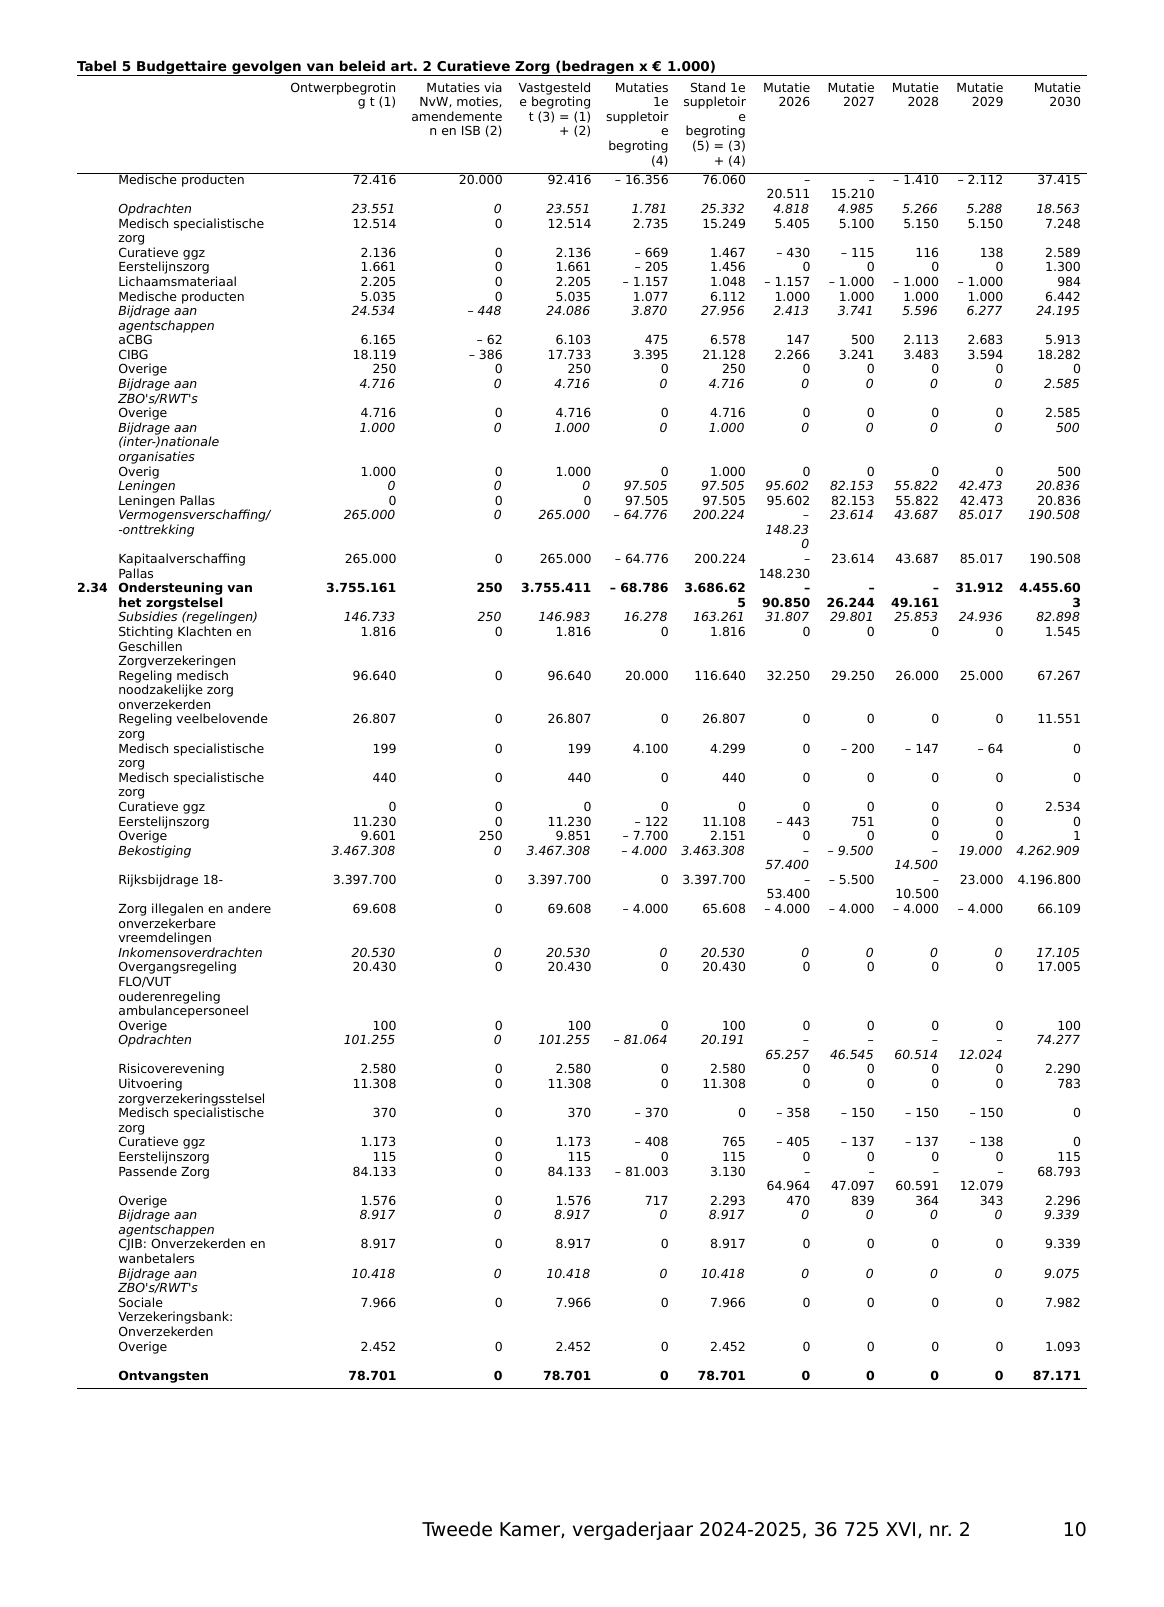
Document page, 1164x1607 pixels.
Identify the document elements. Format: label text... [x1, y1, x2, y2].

table_cell 8.917 [674, 1237, 752, 1266]
table_cell 74.277 [1009, 1033, 1087, 1062]
table_cell 85.017 [945, 508, 1009, 552]
table_cell 0 [880, 625, 945, 668]
table_cell 0 [816, 1062, 880, 1077]
table_cell – 4.000 [597, 902, 674, 946]
table_cell [77, 1164, 112, 1193]
table_cell 101.255 [508, 1033, 597, 1062]
table_cell 101.255 [280, 1033, 402, 1062]
table_cell 0 [1009, 741, 1087, 771]
table_cell 440 [674, 771, 752, 800]
table_cell 440 [280, 771, 402, 800]
table_cell 0 [945, 260, 1009, 275]
table_cell 0 [674, 1106, 752, 1135]
table_cell 5.150 [880, 216, 945, 246]
table_cell 0 [402, 873, 508, 902]
table_cell – 81.064 [597, 1033, 674, 1062]
table_cell 0 [752, 1237, 816, 1266]
table_cell Passende Zorg [112, 1164, 280, 1193]
table_cell 0 [945, 1369, 1009, 1388]
table_cell [1009, 1354, 1087, 1368]
table_cell 3.870 [597, 304, 674, 333]
table_cell 0 [945, 946, 1009, 960]
table_cell 0 [945, 1296, 1009, 1339]
table_cell 0 [816, 260, 880, 275]
table_cell – 205 [597, 260, 674, 275]
table_cell Eerstelijnszorg [112, 1150, 280, 1164]
table_cell 8.917 [280, 1237, 402, 1266]
table_cell 29.801 [816, 610, 880, 625]
table_cell 0 [880, 946, 945, 960]
table_cell 0 [880, 377, 945, 406]
table_cell 146.733 [280, 610, 402, 625]
table_cell 9.075 [1009, 1266, 1087, 1296]
table_cell 1.576 [508, 1194, 597, 1208]
table_cell – 16.356 [597, 174, 674, 202]
table_cell 0 [402, 1369, 508, 1388]
table_cell 1.661 [280, 260, 402, 275]
table_cell 0 [508, 479, 597, 493]
table_cell 0 [752, 829, 816, 843]
table_cell 31.807 [752, 610, 816, 625]
table_cell Rijksbijdrage 18- [112, 873, 280, 902]
table_cell 0 [816, 712, 880, 741]
table_cell 0 [880, 712, 945, 741]
table_cell 0 [597, 625, 674, 668]
table_cell [77, 741, 112, 771]
table_cell 0 [816, 960, 880, 1018]
table_cell 0 [880, 464, 945, 479]
table_cell 0 [402, 406, 508, 421]
table_cell 0 [752, 946, 816, 960]
table_cell Risicoverevening [112, 1062, 280, 1077]
table_cell 0 [945, 1077, 1009, 1106]
table_cell 3.755.161 [280, 581, 402, 610]
table_cell [77, 1208, 112, 1237]
table_cell [77, 712, 112, 741]
table_cell 200.224 [674, 552, 752, 581]
table_cell 100 [280, 1019, 402, 1033]
table_cell [816, 1354, 880, 1368]
table_cell 190.508 [1009, 552, 1087, 581]
table_cell 5.150 [945, 216, 1009, 246]
table_cell 21.128 [674, 348, 752, 362]
table_cell 0 [880, 1296, 945, 1339]
table_cell 12.514 [280, 216, 402, 246]
table_cell – 53.400 [752, 873, 816, 902]
table_cell Curatieve ggz [112, 246, 280, 260]
table_cell 3.397.700 [508, 873, 597, 902]
table_cell 8.917 [508, 1237, 597, 1266]
table_cell CIBG [112, 348, 280, 362]
table_cell 100 [508, 1019, 597, 1033]
table_cell 3.130 [674, 1164, 752, 1193]
table_cell 3.395 [597, 348, 674, 362]
table_cell 116 [880, 246, 945, 260]
table_cell 1.000 [945, 289, 1009, 304]
table_cell 4.299 [674, 741, 752, 771]
table_cell 0 [945, 1062, 1009, 1077]
table_cell 10.418 [280, 1266, 402, 1296]
table_cell 0 [402, 1077, 508, 1106]
table_cell – 443 [752, 814, 816, 829]
table_cell 265.000 [280, 508, 402, 552]
table_cell 24.086 [508, 304, 597, 333]
table_cell 3.467.308 [280, 844, 402, 873]
table_cell 0 [816, 1296, 880, 1339]
table_cell 26.807 [280, 712, 402, 741]
table_cell – 26.244 [816, 581, 880, 610]
table_cell 6.112 [674, 289, 752, 304]
table_cell 4.716 [508, 406, 597, 421]
table_cell 3.397.700 [674, 873, 752, 902]
table_cell 7.966 [508, 1296, 597, 1339]
table_cell 84.133 [508, 1164, 597, 1193]
table_cell 0 [402, 1266, 508, 1296]
table_cell Curatieve ggz [112, 1135, 280, 1150]
table_cell 0 [816, 1369, 880, 1388]
table_cell 4.716 [674, 377, 752, 406]
table_cell 0 [597, 1296, 674, 1339]
table_cell 3.397.700 [280, 873, 402, 902]
table_cell – 150 [880, 1106, 945, 1135]
table_cell 0 [816, 1208, 880, 1237]
table_cell – 64.776 [597, 508, 674, 552]
table_cell 0 [752, 960, 816, 1018]
table_cell 2.205 [508, 275, 597, 289]
table_cell 2.34 [77, 581, 112, 610]
table_cell 23.000 [945, 873, 1009, 902]
table_cell 2.266 [752, 348, 816, 362]
table_cell 250 [402, 610, 508, 625]
table_cell [77, 873, 112, 902]
table_cell 0 [816, 771, 880, 800]
table_cell 95.602 [752, 479, 816, 493]
table_cell 0 [597, 1150, 674, 1164]
table_cell 37.415 [1009, 174, 1087, 202]
table_cell 2.113 [880, 333, 945, 348]
table_cell 42.473 [945, 479, 1009, 493]
table_cell – 1.157 [597, 275, 674, 289]
table_cell 0 [597, 873, 674, 902]
table_cell 0 [816, 464, 880, 479]
table_cell 2.136 [508, 246, 597, 260]
table_cell 0 [945, 1266, 1009, 1296]
table_cell 17.733 [508, 348, 597, 362]
table_cell Vermogensverschaffing/-onttrekking [112, 508, 280, 552]
table_cell – 1.000 [816, 275, 880, 289]
table_cell 0 [752, 741, 816, 771]
table_cell 0 [402, 712, 508, 741]
table_cell [77, 421, 112, 464]
table_cell 0 [402, 946, 508, 960]
table_cell 2.585 [1009, 377, 1087, 406]
table_cell – 370 [597, 1106, 674, 1135]
table_cell 370 [280, 1106, 402, 1135]
table_cell 115 [674, 1150, 752, 1164]
table_cell 65.608 [674, 902, 752, 946]
table_cell 6.103 [508, 333, 597, 348]
table_cell 82.153 [816, 494, 880, 508]
table_cell 2.735 [597, 216, 674, 246]
table_cell 0 [402, 362, 508, 377]
table_cell 250 [280, 362, 402, 377]
table_cell [402, 1354, 508, 1368]
table_cell – 4.000 [597, 844, 674, 873]
table_cell 751 [816, 814, 880, 829]
table_cell 250 [674, 362, 752, 377]
table_cell 4.716 [280, 377, 402, 406]
table_cell [77, 1266, 112, 1296]
table_cell 0 [402, 494, 508, 508]
table_cell [77, 1150, 112, 1164]
table_cell [77, 246, 112, 260]
table_cell 0 [402, 216, 508, 246]
table_cell 0 [752, 1150, 816, 1164]
table_cell [77, 814, 112, 829]
table_cell [77, 1354, 112, 1368]
table_cell Sociale Verzekeringsbank: Onverzekerden [112, 1296, 280, 1339]
table_cell 0 [816, 362, 880, 377]
table_cell [77, 610, 112, 625]
table_cell 7.966 [280, 1296, 402, 1339]
table_cell 7.966 [674, 1296, 752, 1339]
table_cell 2.580 [508, 1062, 597, 1077]
table_cell Medisch specialistische zorg [112, 216, 280, 246]
table_cell 0 [402, 741, 508, 771]
table_cell Kapitaalverschaffing Pallas [112, 552, 280, 581]
table_cell 32.250 [752, 669, 816, 712]
table_cell – 15.210 [816, 174, 880, 202]
table_cell 500 [1009, 421, 1087, 464]
table_cell 500 [1009, 464, 1087, 479]
table_cell – 90.850 [752, 581, 816, 610]
table_cell 2.683 [945, 333, 1009, 348]
table_cell 0 [674, 800, 752, 814]
table_cell 20.430 [280, 960, 402, 1018]
table_cell 147 [752, 333, 816, 348]
table_cell Bijdrage aan ZBO's/RWT's [112, 377, 280, 406]
table_cell 24.195 [1009, 304, 1087, 333]
table_cell Overige [112, 1194, 280, 1208]
table_cell 0 [945, 712, 1009, 741]
table_cell [77, 377, 112, 406]
table_cell 2.293 [674, 1194, 752, 1208]
table_cell Overige [112, 362, 280, 377]
table_cell 31.912 [945, 581, 1009, 610]
table_cell – 2.112 [945, 174, 1009, 202]
table_cell Mutatie 2027 [816, 76, 880, 173]
table_cell 2.452 [508, 1339, 597, 1354]
table_cell 138 [945, 246, 1009, 260]
table_cell 0 [597, 1208, 674, 1237]
table_cell 0 [752, 1208, 816, 1237]
table_cell 440 [508, 771, 597, 800]
table_cell 250 [402, 829, 508, 843]
table_cell 370 [508, 1106, 597, 1135]
table_cell 500 [816, 333, 880, 348]
table_cell 0 [945, 800, 1009, 814]
table_cell 0 [402, 1237, 508, 1266]
table_cell 115 [280, 1150, 402, 1164]
table_cell 0 [402, 202, 508, 216]
table_cell 3.594 [945, 348, 1009, 362]
table_cell 0 [402, 814, 508, 829]
table_cell [77, 1296, 112, 1339]
table_cell 0 [816, 406, 880, 421]
table_cell 9.339 [1009, 1237, 1087, 1266]
table_cell 0 [816, 421, 880, 464]
table_cell 364 [880, 1194, 945, 1208]
table_cell 4.196.800 [1009, 873, 1087, 902]
table_cell – 47.097 [816, 1164, 880, 1193]
table_cell 0 [402, 771, 508, 800]
table_cell 25.332 [674, 202, 752, 216]
table_cell – 1.000 [880, 275, 945, 289]
table_cell 1.000 [880, 289, 945, 304]
table_cell – 137 [816, 1135, 880, 1150]
table_cell [508, 1354, 597, 1368]
table_cell – 430 [752, 246, 816, 260]
table_cell 1.173 [280, 1135, 402, 1150]
table_cell Overige [112, 829, 280, 843]
table_cell 18.563 [1009, 202, 1087, 216]
table_cell 2.413 [752, 304, 816, 333]
table_cell 0 [945, 1019, 1009, 1033]
table_cell [945, 1354, 1009, 1368]
table_cell 23.614 [816, 508, 880, 552]
table_cell 0 [402, 1150, 508, 1164]
table_cell 10.418 [674, 1266, 752, 1296]
table_cell 0 [880, 814, 945, 829]
table_cell 0 [945, 771, 1009, 800]
table_cell 76.060 [674, 174, 752, 202]
table_cell [77, 348, 112, 362]
table_cell 765 [674, 1135, 752, 1150]
table_cell 7.248 [1009, 216, 1087, 246]
table_cell 0 [816, 829, 880, 843]
table_cell 55.822 [880, 479, 945, 493]
table_cell 0 [597, 377, 674, 406]
table_cell 0 [945, 362, 1009, 377]
table_cell 20.836 [1009, 479, 1087, 493]
table_cell 0 [597, 712, 674, 741]
table_cell 0 [945, 625, 1009, 668]
table_cell 0 [880, 829, 945, 843]
table_cell aCBG [112, 333, 280, 348]
table_cell 17.105 [1009, 946, 1087, 960]
table_cell 0 [597, 1237, 674, 1266]
table_cell 3.686.625 [674, 581, 752, 610]
table_cell 0 [402, 1296, 508, 1339]
table_cell 0 [880, 1237, 945, 1266]
table_cell 20.191 [674, 1033, 752, 1062]
table_cell 78.701 [674, 1369, 752, 1388]
table_cell 19.000 [945, 844, 1009, 873]
table_cell [112, 1354, 280, 1368]
table_cell 0 [816, 1266, 880, 1296]
table_cell 2.589 [1009, 246, 1087, 260]
table_cell 0 [752, 260, 816, 275]
table_cell 0 [880, 1077, 945, 1106]
table_cell 0 [752, 362, 816, 377]
table_cell 0 [880, 1369, 945, 1388]
table_cell [77, 174, 112, 202]
table_cell – 405 [752, 1135, 816, 1150]
table_cell 27.956 [674, 304, 752, 333]
table_cell Bijdrage aan agentschappen [112, 1208, 280, 1237]
table_cell – 358 [752, 1106, 816, 1135]
table_cell 0 [880, 800, 945, 814]
table_cell – 150 [945, 1106, 1009, 1135]
table_cell 0 [402, 508, 508, 552]
table_cell [77, 289, 112, 304]
table_cell 0 [880, 406, 945, 421]
table_cell 25.000 [945, 669, 1009, 712]
table_cell 43.687 [880, 552, 945, 581]
table_cell 0 [816, 1019, 880, 1033]
table_cell 1.000 [816, 289, 880, 304]
table_cell 0 [402, 246, 508, 260]
table_cell [77, 275, 112, 289]
table_cell – 60.514 [880, 1033, 945, 1062]
table_cell 6.578 [674, 333, 752, 348]
table_cell [77, 479, 112, 493]
table_cell 5.035 [508, 289, 597, 304]
table_cell 10.418 [508, 1266, 597, 1296]
table_cell 4.100 [597, 741, 674, 771]
table_cell 0 [597, 1019, 674, 1033]
table_cell 1.000 [752, 289, 816, 304]
table_cell 0 [402, 1135, 508, 1150]
table_cell 265.000 [280, 552, 402, 581]
table_cell Subsidies (regelingen) [112, 610, 280, 625]
table_cell 0 [402, 464, 508, 479]
table_cell 0 [816, 1339, 880, 1354]
table_cell – 9.500 [816, 844, 880, 873]
table_cell Mutatie 2028 [880, 76, 945, 173]
table_cell 1.000 [508, 421, 597, 464]
table_cell 0 [402, 289, 508, 304]
table_cell 0 [402, 1062, 508, 1077]
table_cell 25.853 [880, 610, 945, 625]
table_cell 1.467 [674, 246, 752, 260]
table_cell 18.282 [1009, 348, 1087, 362]
table_cell 9.851 [508, 829, 597, 843]
table_cell 0 [816, 946, 880, 960]
table_cell Mutatie 2029 [945, 76, 1009, 173]
table_cell 1.173 [508, 1135, 597, 1150]
table_cell 11.230 [508, 814, 597, 829]
table_cell 3.463.308 [674, 844, 752, 873]
table_cell [77, 669, 112, 712]
table_cell 4.716 [508, 377, 597, 406]
table_cell 0 [402, 1339, 508, 1354]
table_cell 0 [945, 1237, 1009, 1266]
table_cell 0 [752, 1019, 816, 1033]
table_cell – 20.511 [752, 174, 816, 202]
table_cell 1.077 [597, 289, 674, 304]
table_cell 82.153 [816, 479, 880, 493]
table_cell [77, 1062, 112, 1077]
table_cell 20.530 [280, 946, 402, 960]
table_cell 0 [597, 946, 674, 960]
table_cell 5.266 [880, 202, 945, 216]
table_cell 68.793 [1009, 1164, 1087, 1193]
table_cell 0 [402, 1106, 508, 1135]
table_cell 0 [945, 1339, 1009, 1354]
table_cell 6.165 [280, 333, 402, 348]
table_cell Stichting Klachten en Geschillen Zorgverzekeringen [112, 625, 280, 668]
table_cell 0 [402, 800, 508, 814]
table_cell – 386 [402, 348, 508, 362]
table_cell 3.467.308 [508, 844, 597, 873]
table_cell [77, 1135, 112, 1150]
table_cell [77, 202, 112, 216]
table_cell 11.108 [674, 814, 752, 829]
table_cell – 62 [402, 333, 508, 348]
table_cell 2.205 [280, 275, 402, 289]
table_cell 12.514 [508, 216, 597, 246]
table_cell 20.430 [508, 960, 597, 1018]
table_cell 3.741 [816, 304, 880, 333]
table_cell 115 [1009, 1150, 1087, 1164]
table_cell Stand 1e suppletoire begroting (5) = (3) + (4) [674, 76, 752, 173]
table_cell 72.416 [280, 174, 402, 202]
table_cell 0 [280, 800, 402, 814]
table_cell 0 [752, 464, 816, 479]
table_cell 0 [402, 421, 508, 464]
table_cell 163.261 [674, 610, 752, 625]
table_cell Overige [112, 1339, 280, 1354]
table_cell 200.224 [674, 508, 752, 552]
table_cell 5.405 [752, 216, 816, 246]
table_cell 78.701 [280, 1369, 402, 1388]
table_cell [77, 1033, 112, 1062]
table_cell – 408 [597, 1135, 674, 1150]
table_cell [77, 844, 112, 873]
table_cell 11.551 [1009, 712, 1087, 741]
table_header Tabel 5 Budgettaire gevolgen van beleid art. 2 Curatieve Zorg (bedragen x € 1.000) [77, 59, 1087, 75]
table_cell [112, 76, 280, 173]
table_cell Bijdrage aan (inter-)nationale organisaties [112, 421, 280, 464]
table_cell 20.000 [402, 174, 508, 202]
table_cell [77, 800, 112, 814]
table_cell 0 [880, 260, 945, 275]
table_cell 1.000 [280, 464, 402, 479]
table_cell 0 [880, 1062, 945, 1077]
table_cell [77, 406, 112, 421]
table_cell 0 [752, 406, 816, 421]
table_cell 0 [752, 1296, 816, 1339]
table_cell 0 [752, 1077, 816, 1106]
table_cell 6.442 [1009, 289, 1087, 304]
table_cell 97.505 [674, 479, 752, 493]
table_cell Mutatie 2030 [1009, 76, 1087, 173]
table_cell [880, 1354, 945, 1368]
table_cell 1.000 [280, 421, 402, 464]
table_cell 1.000 [674, 421, 752, 464]
table_cell 2.452 [280, 1339, 402, 1354]
table_cell 4.716 [674, 406, 752, 421]
table_cell 4.262.909 [1009, 844, 1087, 873]
table_cell 9.339 [1009, 1208, 1087, 1237]
table_cell 20.530 [674, 946, 752, 960]
table_cell 11.308 [674, 1077, 752, 1106]
table_cell 84.133 [280, 1164, 402, 1193]
table_cell 43.687 [880, 508, 945, 552]
table_cell – 4.000 [752, 902, 816, 946]
table_cell 5.913 [1009, 333, 1087, 348]
table_cell [77, 1077, 112, 1106]
table_cell 67.267 [1009, 669, 1087, 712]
table_cell 87.171 [1009, 1369, 1087, 1388]
table_cell – 46.545 [816, 1033, 880, 1062]
table_cell [77, 1339, 112, 1354]
table_cell 2.290 [1009, 1062, 1087, 1077]
table_cell 0 [402, 1019, 508, 1033]
table_cell 26.807 [674, 712, 752, 741]
table_cell Mutaties 1e suppletoire begroting (4) [597, 76, 674, 173]
table_cell [77, 464, 112, 479]
table_cell 0 [280, 479, 402, 493]
table_cell 8.917 [508, 1208, 597, 1237]
table_cell 0 [752, 712, 816, 741]
table_cell – 669 [597, 246, 674, 260]
table_cell Inkomensoverdrachten [112, 946, 280, 960]
table_cell 1.093 [1009, 1339, 1087, 1354]
table_cell 7.982 [1009, 1296, 1087, 1339]
table_cell [77, 304, 112, 333]
table_cell 0 [945, 406, 1009, 421]
table_cell Ondersteuning van het zorgstelsel [112, 581, 280, 610]
table_cell 783 [1009, 1077, 1087, 1106]
table_cell 18.119 [280, 348, 402, 362]
table_cell – 7.700 [597, 829, 674, 843]
table_cell – 57.400 [752, 844, 816, 873]
table_cell 0 [597, 406, 674, 421]
table_cell 23.551 [508, 202, 597, 216]
table_cell 4.455.603 [1009, 581, 1087, 610]
table_cell 0 [597, 1369, 674, 1388]
table_cell 0 [945, 814, 1009, 829]
table_cell 3.241 [816, 348, 880, 362]
table_cell 0 [597, 1266, 674, 1296]
table_cell [77, 902, 112, 946]
table_cell – 137 [880, 1135, 945, 1150]
table_cell [77, 362, 112, 377]
table_cell 0 [402, 479, 508, 493]
table_cell – 4.000 [816, 902, 880, 946]
table_cell Overige [112, 1019, 280, 1033]
table_cell [674, 1354, 752, 1368]
table_cell 5.288 [945, 202, 1009, 216]
table_cell 78.701 [508, 1369, 597, 1388]
table_cell 20.430 [674, 960, 752, 1018]
table_cell 0 [752, 1266, 816, 1296]
table_cell 0 [402, 960, 508, 1018]
table_cell 0 [402, 1164, 508, 1193]
table_cell 0 [816, 377, 880, 406]
table_cell 29.250 [816, 669, 880, 712]
table_cell 17.005 [1009, 960, 1087, 1018]
table_cell 343 [945, 1194, 1009, 1208]
table_cell 96.640 [508, 669, 597, 712]
table_cell 1.456 [674, 260, 752, 275]
table_cell [77, 552, 112, 581]
table_cell 0 [402, 902, 508, 946]
table_cell 0 [945, 829, 1009, 843]
table_cell 0 [880, 421, 945, 464]
table_cell 0 [402, 1194, 508, 1208]
table_cell 0 [880, 1266, 945, 1296]
table_cell [77, 1369, 112, 1388]
table_cell Regeling medisch noodzakelijke zorg onverzekerden [112, 669, 280, 712]
table_cell 0 [945, 421, 1009, 464]
table_cell 5.035 [280, 289, 402, 304]
table_cell 1.816 [674, 625, 752, 668]
table_cell – 1.000 [945, 275, 1009, 289]
table_cell 0 [816, 1237, 880, 1266]
table_cell 0 [752, 1339, 816, 1354]
table_cell 24.936 [945, 610, 1009, 625]
table_cell 1 [1009, 829, 1087, 843]
table_cell – 148.230 [752, 508, 816, 552]
table_cell – 5.500 [816, 873, 880, 902]
table_cell [77, 508, 112, 552]
table_cell 0 [816, 1150, 880, 1164]
table_cell [752, 1354, 816, 1368]
table_cell 0 [816, 800, 880, 814]
table_cell [77, 1106, 112, 1135]
table_cell 0 [880, 1150, 945, 1164]
table_cell 0 [402, 669, 508, 712]
table_cell 1.545 [1009, 625, 1087, 668]
table_cell – 1.157 [752, 275, 816, 289]
table_cell 2.151 [674, 829, 752, 843]
table_cell 0 [402, 552, 508, 581]
table_cell 0 [945, 464, 1009, 479]
table_cell Bekostiging [112, 844, 280, 873]
table_cell Overige [112, 406, 280, 421]
table_cell 2.580 [674, 1062, 752, 1077]
table_cell – 49.161 [880, 581, 945, 610]
table_cell 839 [816, 1194, 880, 1208]
table_cell 0 [1009, 1135, 1087, 1150]
table_cell 1.781 [597, 202, 674, 216]
table_cell 115 [508, 1150, 597, 1164]
table_cell 0 [1009, 362, 1087, 377]
table_cell 0 [597, 771, 674, 800]
table_cell 0 [597, 1339, 674, 1354]
table_cell 2.534 [1009, 800, 1087, 814]
table_cell – 12.024 [945, 1033, 1009, 1062]
table_cell Bijdrage aan ZBO's/RWT's [112, 1266, 280, 1296]
table_cell 11.230 [280, 814, 402, 829]
table_cell 1.300 [1009, 260, 1087, 275]
table_cell 190.508 [1009, 508, 1087, 552]
table_cell 0 [402, 260, 508, 275]
table_cell 82.898 [1009, 610, 1087, 625]
table_cell 0 [597, 800, 674, 814]
table_cell Bijdrage aan agentschappen [112, 304, 280, 333]
table_cell – 115 [816, 246, 880, 260]
table_cell – 60.591 [880, 1164, 945, 1193]
table_cell 199 [508, 741, 597, 771]
table_cell 0 [597, 1062, 674, 1077]
table_cell 1.661 [508, 260, 597, 275]
table_cell 4.985 [816, 202, 880, 216]
table_cell Mutaties via NvW, moties, amendementen en ISB (2) [402, 76, 508, 173]
table_cell 0 [880, 771, 945, 800]
table_cell 984 [1009, 275, 1087, 289]
table_cell 92.416 [508, 174, 597, 202]
table_cell 3.483 [880, 348, 945, 362]
table_cell 66.109 [1009, 902, 1087, 946]
table_cell – 4.000 [880, 902, 945, 946]
table_cell Opdrachten [112, 1033, 280, 1062]
table_cell 8.917 [280, 1208, 402, 1237]
table_cell 146.983 [508, 610, 597, 625]
table_cell 15.249 [674, 216, 752, 246]
table_cell [77, 216, 112, 246]
table_cell Leningen [112, 479, 280, 493]
table_cell 0 [402, 1033, 508, 1062]
table_cell [77, 1019, 112, 1033]
table_cell 97.505 [597, 479, 674, 493]
table_cell 0 [752, 421, 816, 464]
table_cell [77, 1194, 112, 1208]
table_cell 5.100 [816, 216, 880, 246]
table_cell 1.000 [508, 464, 597, 479]
table_cell Medisch specialistische zorg [112, 741, 280, 771]
table_cell 11.308 [508, 1077, 597, 1106]
table_cell 0 [1009, 771, 1087, 800]
table_cell 97.505 [597, 494, 674, 508]
table_cell 2.296 [1009, 1194, 1087, 1208]
table_cell [77, 960, 112, 1018]
table_cell 69.608 [280, 902, 402, 946]
table_cell – 64 [945, 741, 1009, 771]
table_cell Regeling veelbelovende zorg [112, 712, 280, 741]
table_cell Medisch specialistische zorg [112, 1106, 280, 1135]
table_cell 20.836 [1009, 494, 1087, 508]
table_cell 0 [752, 625, 816, 668]
table_cell – 64.776 [597, 552, 674, 581]
table_cell 1.816 [508, 625, 597, 668]
table_cell – 138 [945, 1135, 1009, 1150]
table_cell [77, 494, 112, 508]
table_cell [77, 76, 112, 173]
table_cell 250 [508, 362, 597, 377]
table_cell – 64.964 [752, 1164, 816, 1193]
table_cell – 10.500 [880, 873, 945, 902]
table_cell Overig [112, 464, 280, 479]
table_cell [280, 1354, 402, 1368]
table_cell 0 [880, 1208, 945, 1237]
table_cell 470 [752, 1194, 816, 1208]
table_cell 475 [597, 333, 674, 348]
table_cell 2.452 [674, 1339, 752, 1354]
table_cell Lichaamsmateriaal [112, 275, 280, 289]
table_cell 1.000 [674, 464, 752, 479]
table_cell 0 [402, 1208, 508, 1237]
table_cell 0 [945, 377, 1009, 406]
table_cell 250 [402, 581, 508, 610]
table_cell 4.716 [280, 406, 402, 421]
table_cell CJIB: Onverzekerden en wanbetalers [112, 1237, 280, 1266]
table_cell 69.608 [508, 902, 597, 946]
table_cell – 122 [597, 814, 674, 829]
table_cell Medische producten [112, 174, 280, 202]
table_cell Opdrachten [112, 202, 280, 216]
table_cell – 147 [880, 741, 945, 771]
table_cell 0 [280, 494, 402, 508]
table_cell 0 [402, 275, 508, 289]
table_cell Medisch specialistische zorg [112, 771, 280, 800]
table_cell 11.308 [280, 1077, 402, 1106]
table_cell 0 [752, 377, 816, 406]
table_cell 0 [752, 771, 816, 800]
table_cell 0 [880, 1339, 945, 1354]
table_cell 20.530 [508, 946, 597, 960]
table_cell 0 [402, 625, 508, 668]
table_cell 0 [752, 1062, 816, 1077]
table_cell 26.000 [880, 669, 945, 712]
table_cell 0 [402, 377, 508, 406]
table_cell [77, 260, 112, 275]
table_cell 0 [597, 421, 674, 464]
table_cell – 68.786 [597, 581, 674, 610]
table_cell [597, 1354, 674, 1368]
table_cell 1.816 [280, 625, 402, 668]
table_cell [77, 771, 112, 800]
table_cell 0 [402, 844, 508, 873]
table_cell 96.640 [280, 669, 402, 712]
table_cell 116.640 [674, 669, 752, 712]
table_cell 2.580 [280, 1062, 402, 1077]
table_cell [77, 946, 112, 960]
table_cell 9.601 [280, 829, 402, 843]
table_cell – 1.410 [880, 174, 945, 202]
table_cell 0 [880, 1019, 945, 1033]
table_cell 26.807 [508, 712, 597, 741]
table_cell – 148.230 [752, 552, 816, 581]
table_cell 16.278 [597, 610, 674, 625]
table_cell Mutatie 2026 [752, 76, 816, 173]
table_cell – 4.000 [945, 902, 1009, 946]
table_cell 100 [1009, 1019, 1087, 1033]
table_cell 100 [674, 1019, 752, 1033]
table_cell 95.602 [752, 494, 816, 508]
table_cell Vastgestelde begroting t (3) = (1) + (2) [508, 76, 597, 173]
table_cell 0 [597, 362, 674, 377]
table_cell 0 [508, 800, 597, 814]
table_cell 2.585 [1009, 406, 1087, 421]
table_cell 0 [880, 362, 945, 377]
table_cell 199 [280, 741, 402, 771]
table_cell [77, 333, 112, 348]
table_cell – 81.003 [597, 1164, 674, 1193]
table_cell 23.551 [280, 202, 402, 216]
table_cell 2.136 [280, 246, 402, 260]
table_cell 0 [880, 960, 945, 1018]
table_cell 0 [945, 1150, 1009, 1164]
table_cell 0 [816, 625, 880, 668]
table_cell 20.000 [597, 669, 674, 712]
table_cell 85.017 [945, 552, 1009, 581]
table_cell 0 [508, 494, 597, 508]
table_cell 0 [597, 464, 674, 479]
table_cell [77, 829, 112, 843]
table_cell Overgangsregeling FLO/VUT ouderenregeling ambulancepersoneel [112, 960, 280, 1018]
table_cell 1.048 [674, 275, 752, 289]
table_cell Medische producten [112, 289, 280, 304]
table_cell – 150 [816, 1106, 880, 1135]
table_cell 55.822 [880, 494, 945, 508]
table_cell 265.000 [508, 508, 597, 552]
table_cell – 448 [402, 304, 508, 333]
table_cell Uitvoering zorgverzekeringsstelsel [112, 1077, 280, 1106]
table_cell 8.917 [674, 1208, 752, 1237]
table_cell 0 [597, 960, 674, 1018]
table_cell – 65.257 [752, 1033, 816, 1062]
table_cell 0 [752, 1369, 816, 1388]
table_cell 97.505 [674, 494, 752, 508]
table_cell Zorg illegalen en andere onverzekerbare vreemdelingen [112, 902, 280, 946]
table_cell 0 [1009, 1106, 1087, 1135]
table_cell 717 [597, 1194, 674, 1208]
table_cell – 200 [816, 741, 880, 771]
table_cell 0 [752, 800, 816, 814]
table_cell – 12.079 [945, 1164, 1009, 1193]
table_cell 6.277 [945, 304, 1009, 333]
table_cell 42.473 [945, 494, 1009, 508]
table_cell 23.614 [816, 552, 880, 581]
table_cell 3.755.411 [508, 581, 597, 610]
table_cell 4.818 [752, 202, 816, 216]
table_cell 0 [945, 960, 1009, 1018]
table_cell 1.576 [280, 1194, 402, 1208]
table_cell Eerstelijnszorg [112, 814, 280, 829]
table_cell [77, 1237, 112, 1266]
table_cell Ontwerpbegroting t (1) [280, 76, 402, 173]
table_cell [77, 625, 112, 668]
table_cell 0 [945, 1208, 1009, 1237]
table_cell 0 [816, 1077, 880, 1106]
table_cell 265.000 [508, 552, 597, 581]
table_cell Eerstelijnszorg [112, 260, 280, 275]
table_cell 0 [597, 1077, 674, 1106]
table_cell – 14.500 [880, 844, 945, 873]
table_cell 0 [1009, 814, 1087, 829]
table_cell Leningen Pallas [112, 494, 280, 508]
table_cell 24.534 [280, 304, 402, 333]
table_cell Curatieve ggz [112, 800, 280, 814]
table_cell 5.596 [880, 304, 945, 333]
table_cell Ontvangsten [112, 1369, 280, 1388]
